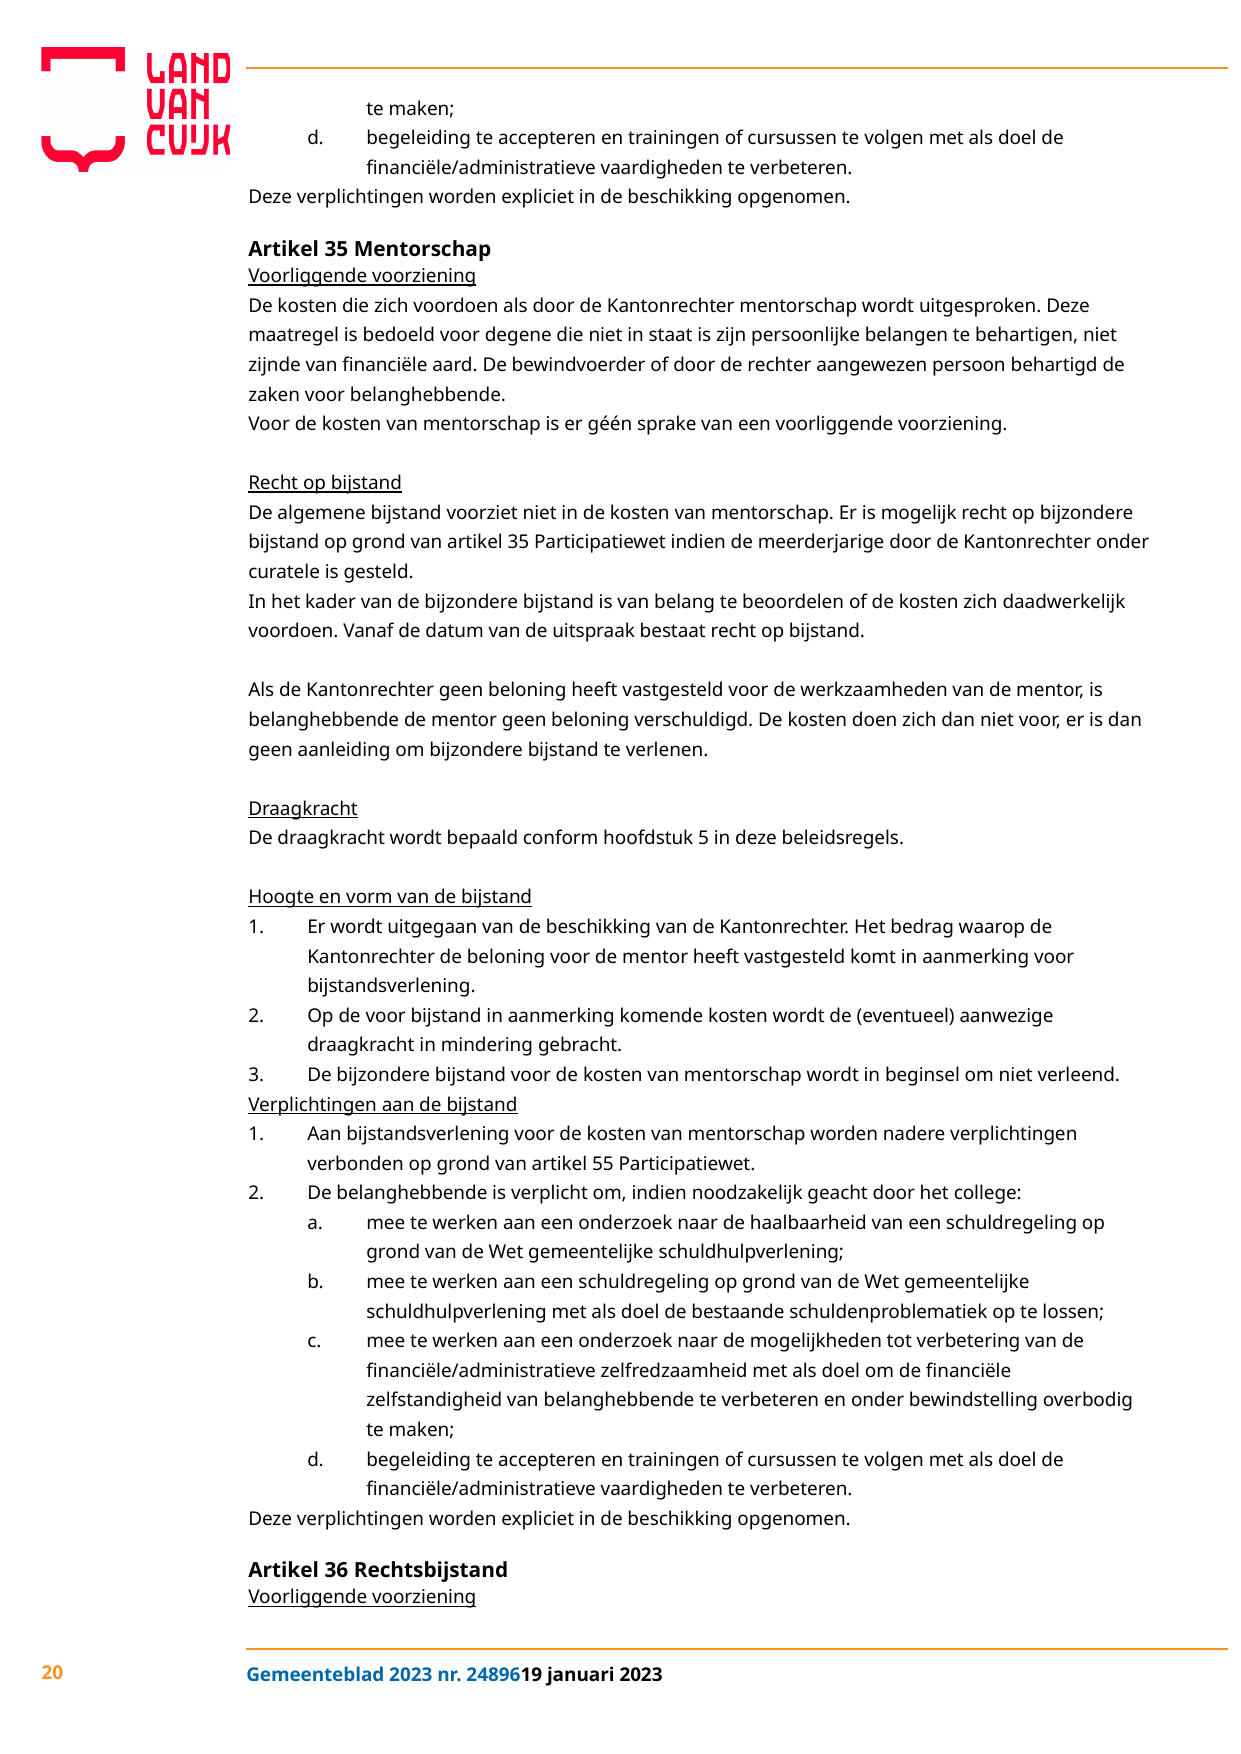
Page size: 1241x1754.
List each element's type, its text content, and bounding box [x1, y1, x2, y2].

text Draagkracht [248, 795, 1152, 821]
picture [41, 47, 231, 172]
text Voorliggende voorziening [248, 1584, 1152, 1609]
list De bijzondere bijstand voor de kosten van mentorschap wordt in beginsel om niet verleend. [248, 1061, 1152, 1087]
text Voor de kosten van mentorschap is er géén sprake van een voorliggende voorziening. [248, 410, 1152, 436]
list De belanghebbende is verplicht om, indien noodzakelijk geacht door het college: [248, 1179, 1152, 1205]
text Voorliggende voorziening [248, 262, 1152, 288]
text De draagkracht wordt bepaald conform hoofdstuk 5 in deze beleidsregels. [248, 824, 1152, 850]
list mee te werken aan een onderzoek naar de haalbaarheid van een schuldregeling op grond van de Wet gemeentelijke schuldhulpverlening; [307, 1209, 1152, 1264]
text Artikel 35 Mentorschap [248, 234, 1152, 262]
list mee te werken aan een onderzoek naar de mogelijkheden tot verbetering van de financiële/administratieve zelfredzaamheid met als doel om de financiële zelfstandigheid van belanghebbende te verbeteren en onder bewindstelling overbodig te maken; [307, 1327, 1152, 1442]
text Deze verplichtingen worden expliciet in de beschikking opgenomen. [248, 183, 1152, 209]
text Deze verplichtingen worden expliciet in de beschikking opgenomen. [248, 1505, 1152, 1531]
text In het kader van de bijzondere bijstand is van belang te beoordelen of de kosten zich daadwerkelijk voordoen. Vanaf de datum van de uitspraak bestaat recht op bijstand. [248, 588, 1152, 643]
list Op de voor bijstand in aanmerking komende kosten wordt de (eventueel) aanwezige draagkracht in mindering gebracht. [248, 1002, 1152, 1057]
text Recht op bijstand [248, 469, 1152, 495]
list Er wordt uitgegaan van de beschikking van de Kantonrechter. Het bedrag waarop de Kantonrechter de beloning voor de mentor heeft vastgesteld komt in aanmerking voor bijstandsverlening. [248, 913, 1152, 998]
text Hoogte en vorm van de bijstand [248, 884, 1152, 909]
text De algemene bijstand voorziet niet in de kosten van mentorschap. Er is mogelijk recht op bijzondere bijstand op grond van artikel 35 Participatiewet indien de meerderjarige door de Kantonrechter onder curatele is gesteld. [248, 499, 1152, 584]
text De kosten die zich voordoen als door de Kantonrechter mentorschap wordt uitgesproken. Deze maatregel is bedoeld voor degene die niet in staat is zijn persoonlijke belangen te behartigen, niet zijnde van financiële aard. De bewindvoerder of door de rechter aangewezen persoon behartigd de zaken voor belanghebbende. [248, 292, 1152, 406]
text Als de Kantonrechter geen beloning heeft vastgesteld voor de werkzaamheden van de mentor, is belanghebbende de mentor geen beloning verschuldigd. De kosten doen zich dan niet voor, er is dan geen aanleiding om bijzondere bijstand te verlenen. [248, 677, 1152, 761]
text Artikel 36 Rechtsbijstand [248, 1555, 1152, 1584]
list begeleiding te accepteren en trainingen of cursussen te volgen met als doel de financiële/administratieve vaardigheden te verbeteren. [307, 124, 1152, 180]
list mee te werken aan een schuldregeling op grond van de Wet gemeentelijke schuldhulpverlening met als doel de bestaande schuldenproblematiek op te lossen; [307, 1268, 1152, 1323]
list Aan bijstandsverlening voor de kosten van mentorschap worden nadere verplichtingen verbonden op grond van artikel 55 Participatiewet. [248, 1120, 1152, 1176]
text Verplichtingen aan de bijstand [248, 1091, 1152, 1116]
list begeleiding te accepteren en trainingen of cursussen te volgen met als doel de financiële/administratieve vaardigheden te verbeteren. [307, 1446, 1152, 1501]
list te maken; [307, 95, 1152, 121]
